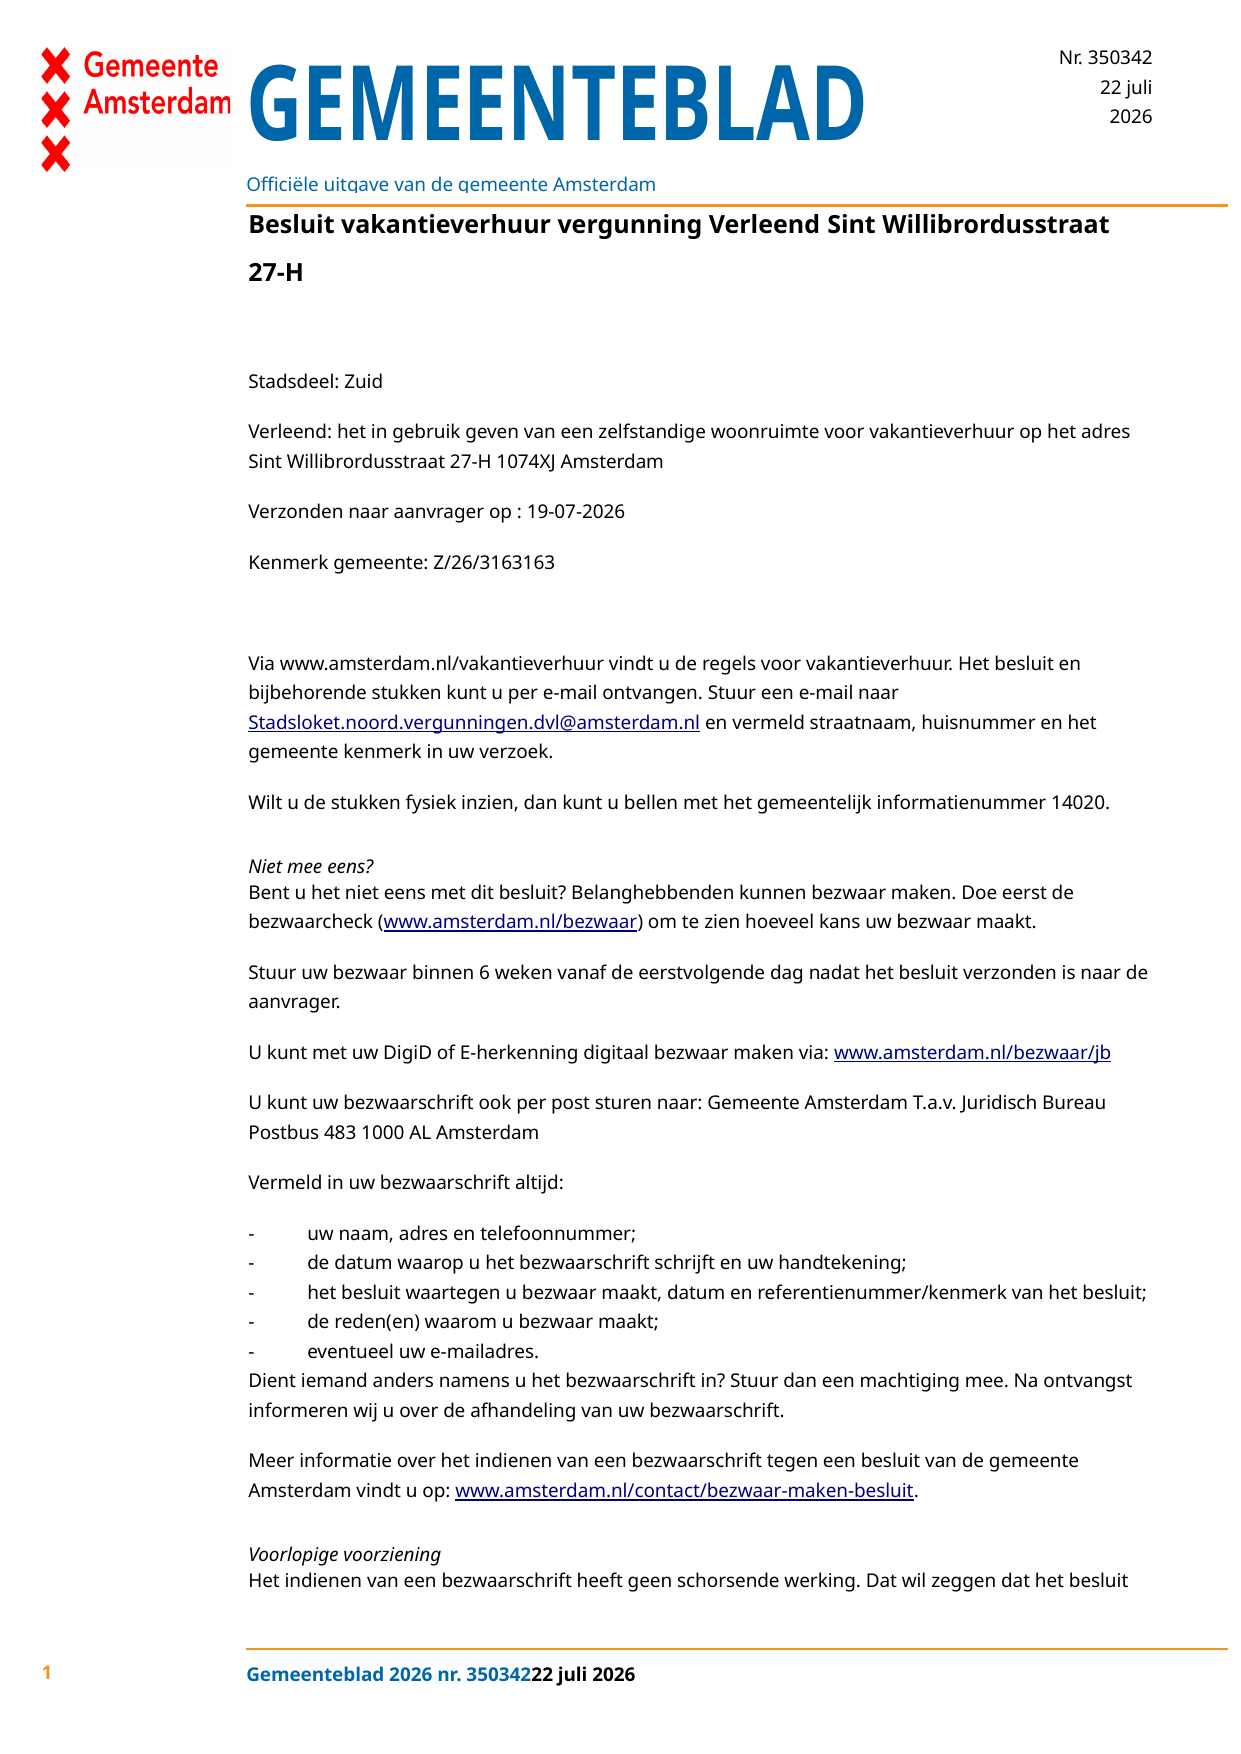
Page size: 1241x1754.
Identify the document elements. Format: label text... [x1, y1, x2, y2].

text Wilt u de stukken fysiek inzien, dan kunt u bellen met het gemeentelijk informatienummer 14020. [248, 789, 1152, 815]
text Dient iemand anders namens u het bezwaarschrift in? Stuur dan een machtiging mee. Na ontvangst informeren wij u over de afhandeling van uw bezwaarschrift. [248, 1368, 1152, 1423]
text Verleend: het in gebruik geven van een zelfstandige woonruimte voor vakantieverhuur op het adres Sint Willibrordusstraat 27-H 1074XJ Amsterdam [248, 419, 1152, 474]
list uw naam, adres en telefoonnummer; [248, 1220, 1152, 1245]
text Kenmerk gemeente: Z/26/3163163 [248, 549, 1152, 575]
picture [41, 47, 231, 172]
list eventueel uw e-mailadres. [248, 1338, 1152, 1364]
list de reden(en) waarom u bezwaar maakt; [248, 1308, 1152, 1334]
text Meer informatie over het indienen van een bezwaarschrift tegen een besluit van de gemeente Amsterdam vindt u op: www.amsterdam.nl/contact/bezwaar-maken-besluit. [248, 1448, 1152, 1503]
text Voorlopige voorziening [248, 1541, 1152, 1567]
text Het indienen van een bezwaarschrift heeft geen schorsende werking. Dat wil zeggen dat het besluit [248, 1567, 1152, 1593]
text Vermeld in uw bezwaarschrift altijd: [248, 1169, 1152, 1195]
text Stuur uw bezwaar binnen 6 weken vanaf de eerstvolgende dag nadat het besluit verzonden is naar de aanvrager. [248, 959, 1152, 1014]
text Verzonden naar aanvrager op : 19-07-2026 [248, 499, 1152, 524]
list de datum waarop u het bezwaarschrift schrijft en uw handtekening; [248, 1249, 1152, 1275]
list het besluit waartegen u bezwaar maakt, datum en referentienummer/kenmerk van het besluit; [248, 1279, 1152, 1304]
text Stadsdeel: Zuid [248, 368, 1152, 394]
text Niet mee eens? [248, 853, 1152, 879]
text Bent u het niet eens met dit besluit? Belanghebbenden kunnen bezwaar maken. Doe eerst de bezwaarcheck (www.amsterdam.nl/bezwaar) om te zien hoeveel kans uw bezwaar maakt. [248, 879, 1152, 934]
text U kunt met uw DigiD of E-herkenning digitaal bezwaar maken via: www.amsterdam.nl/bezwaar/jb [248, 1039, 1152, 1064]
text U kunt uw bezwaarschrift ook per post sturen naar: Gemeente Amsterdam T.a.v. Juridisch Bureau Postbus 483 1000 AL Amsterdam [248, 1089, 1152, 1144]
text Besluit vakantieverhuur vergunning Verleend Sint Willibrordusstraat 27-H [248, 207, 1152, 288]
text Via www.amsterdam.nl/vakantieverhuur vindt u de regels voor vakantieverhuur. Het besluit en bijbehorende stukken kunt u per e-mail ontvangen. Stuur een e-mail naar Stadsloket.noord.vergunningen.dvl@amsterdam.nl en vermeld straatnaam, huisnummer en het gemeente kenmerk in uw verzoek. [248, 650, 1152, 764]
